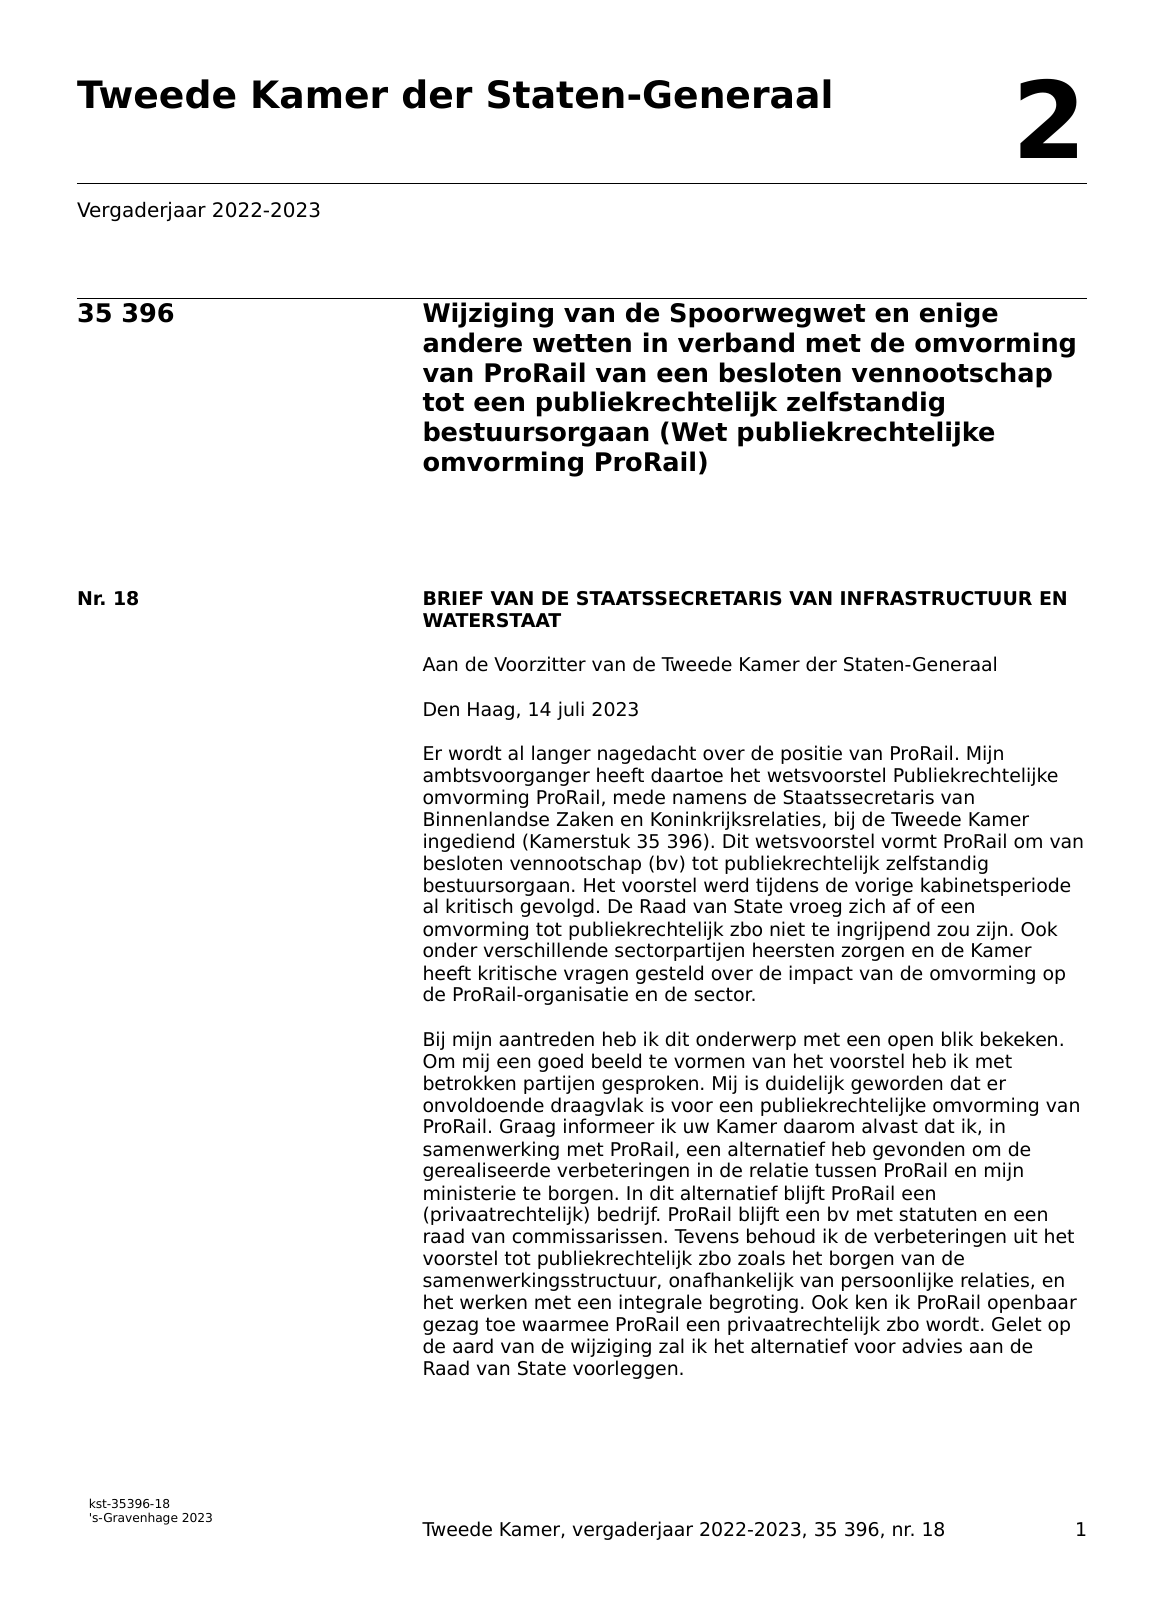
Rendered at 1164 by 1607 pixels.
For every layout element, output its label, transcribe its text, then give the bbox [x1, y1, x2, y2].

table_header 2 [886, 59, 1087, 183]
text Den Haag, 14 juli 2023 [422, 698, 1087, 720]
text Er wordt al langer nagedacht over de positie van ProRail. Mijn ambtsvoorganger heeft daartoe het wetsvoorstel Publiekrechtelijke omvorming ProRail, mede namens de Staatssecretaris van Binnenlandse Zaken en Koninkrijksrelaties, bij de Tweede Kamer ingediend (Kamerstuk 35 396). Dit wetsvoorstel vormt ProRail om van besloten vennootschap (bv) tot publiekrechtelijk zelfstandig bestuursorgaan. Het voorstel werd tijdens de vorige kabinetsperiode al kritisch gevolgd. De Raad van State vroeg zich af of een omvorming tot publiekrechtelijk zbo niet te ingrijpend zou zijn. Ook onder verschillende sectorpartijen heersten zorgen en de Kamer heeft kritische vragen gesteld over de impact van de omvorming op de ProRail-organisatie en de sector. [422, 743, 1087, 1006]
text kst-35396-18 [88, 1497, 323, 1511]
text Aan de Voorzitter van de Tweede Kamer der Staten-Generaal [422, 654, 1087, 676]
text 's-Gravenhage 2023 [88, 1511, 323, 1525]
text Bij mijn aantreden heb ik dit onderwerp met een open blik bekeken. Om mij een goed beeld te vormen van het voorstel heb ik met betrokken partijen gesproken. Mij is duidelijk geworden dat er onvoldoende draagvlak is voor een publiekrechtelijke omvorming van ProRail. Graag informeer ik uw Kamer daarom alvast dat ik, in samenwerking met ProRail, een alternatief heb gevonden om de gerealiseerde verbeteringen in de relatie tussen ProRail en mijn ministerie te borgen. In dit alternatief blijft ProRail een (privaatrechtelijk) bedrijf. ProRail blijft een bv met statuten en een raad van commissarissen. Tevens behoud ik de verbeteringen uit het voorstel tot publiekrechtelijk zbo zoals het borgen van de samenwerkingsstructuur, onafhankelijk van persoonlijke relaties, en het werken met een integrale begroting. Ook ken ik ProRail openbaar gezag toe waarmee ProRail een privaatrechtelijk zbo wordt. Gelet op de aard van de wijziging zal ik het alternatief voor advies aan de Raad van State voorleggen. [422, 1028, 1087, 1380]
subtitle 35 396 Wijziging van de Spoorwegwet en enige andere wetten in verband met de omvorming van ProRail van een besloten vennootschap tot een publiekrechtelijk zelfstandig bestuursorgaan (Wet publiekrechtelijke omvorming ProRail) [77, 299, 1087, 477]
table_header Tweede Kamer der Staten-Generaal [77, 59, 886, 183]
table_cell Vergaderjaar 2022-2023 [77, 184, 1087, 298]
subtitle Nr. 18 BRIEF VAN DE STAATSSECRETARIS VAN INFRASTRUCTUUR EN WATERSTAAT [77, 588, 1087, 632]
